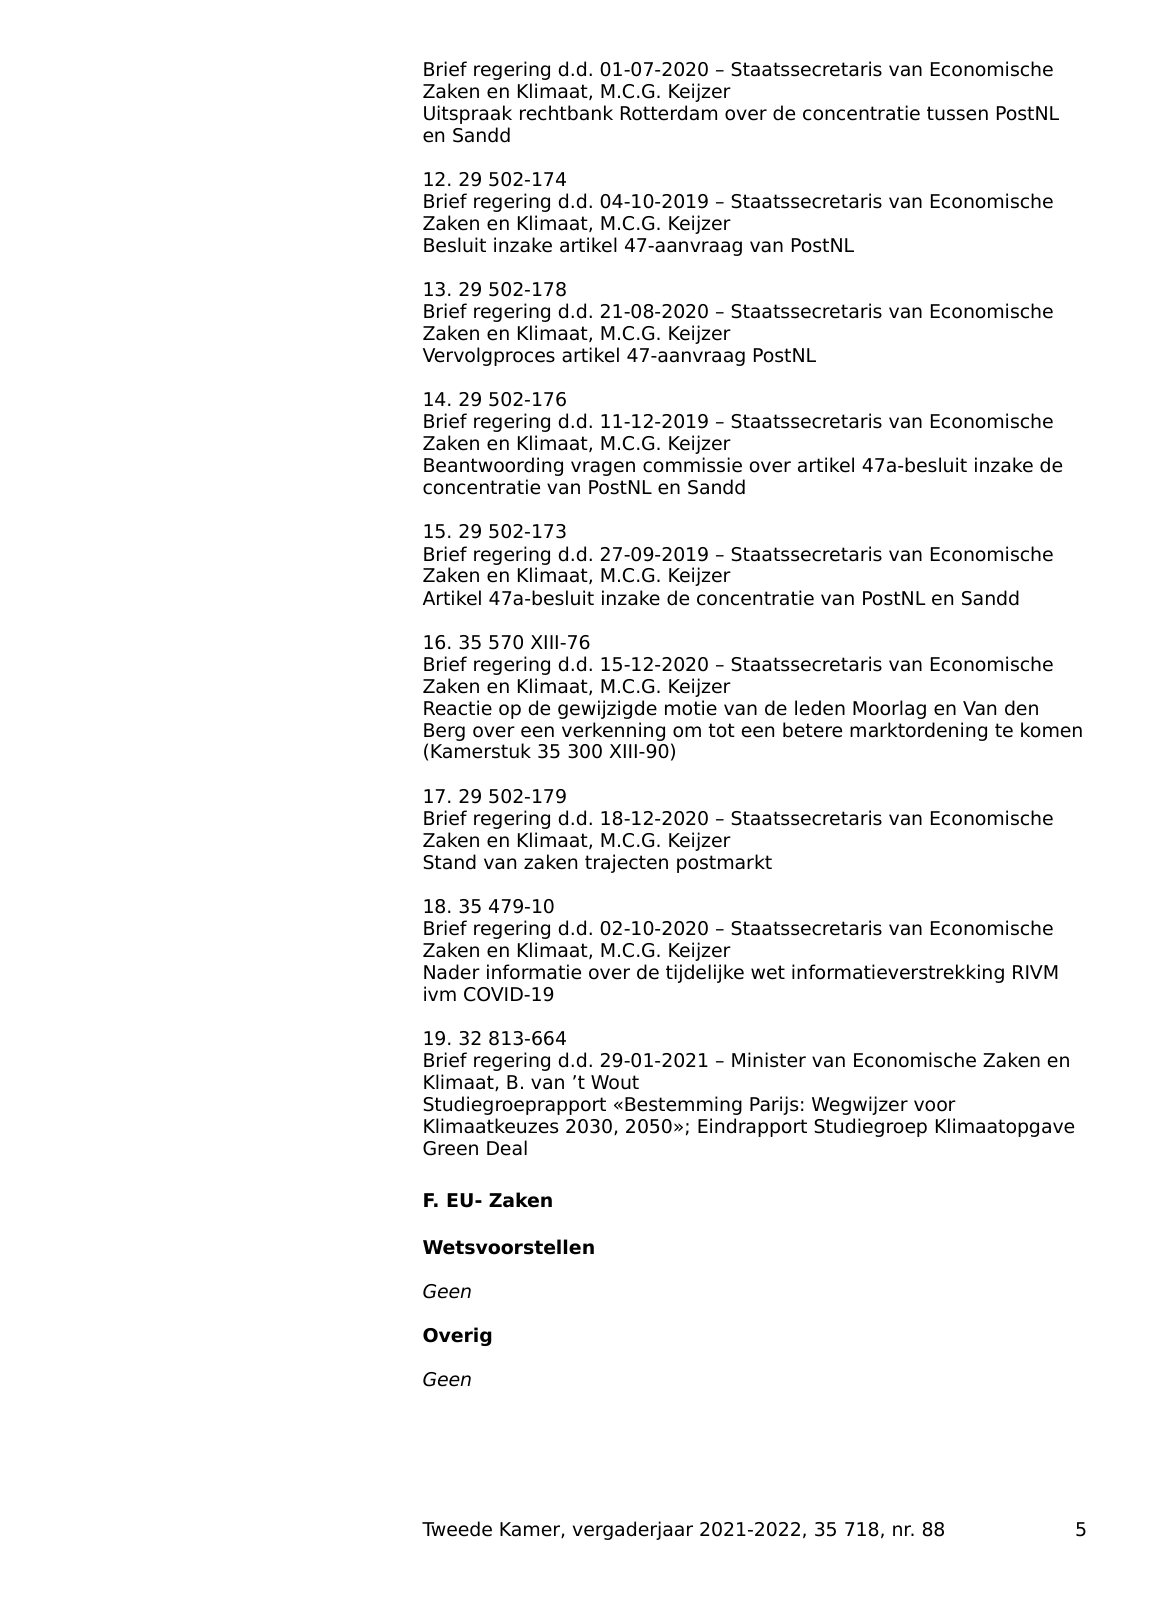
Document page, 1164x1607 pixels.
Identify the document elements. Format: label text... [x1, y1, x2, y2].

text Brief regering d.d. 04-10-2019 – Staatssecretaris van Economische Zaken en Klimaat, M.C.G. Keijzer [422, 191, 1087, 235]
text Nader informatie over de tijdelijke wet informatieverstrekking RIVM ivm COVID-19 [422, 962, 1087, 1006]
text Stand van zaken trajecten postmarkt [422, 852, 1087, 873]
text Brief regering d.d. 21-08-2020 – Staatssecretaris van Economische Zaken en Klimaat, M.C.G. Keijzer [422, 301, 1087, 345]
text Beantwoording vragen commissie over artikel 47a-besluit inzake de concentratie van PostNL en Sandd [422, 455, 1087, 499]
text Reactie op de gewijzigde motie van de leden Moorlag en Van den Berg over een verkenning om tot een betere marktordening te komen (Kamerstuk 35 300 XIII-90) [422, 697, 1087, 763]
text Brief regering d.d. 27-09-2019 – Staatssecretaris van Economische Zaken en Klimaat, M.C.G. Keijzer [422, 543, 1087, 587]
text 19. 32 813-664 [422, 1028, 1087, 1050]
text 15. 29 502-173 [422, 521, 1087, 543]
text Artikel 47a-besluit inzake de concentratie van PostNL en Sandd [422, 587, 1087, 609]
text Brief regering d.d. 18-12-2020 – Staatssecretaris van Economische Zaken en Klimaat, M.C.G. Keijzer [422, 808, 1087, 852]
text Brief regering d.d. 11-12-2019 – Staatssecretaris van Economische Zaken en Klimaat, M.C.G. Keijzer [422, 411, 1087, 455]
text Brief regering d.d. 29-01-2021 – Minister van Economische Zaken en Klimaat, B. van ’t Wout [422, 1050, 1087, 1094]
text Uitspraak rechtbank Rotterdam over de concentratie tussen PostNL en Sandd [422, 103, 1087, 147]
text 12. 29 502-174 [422, 169, 1087, 191]
subtitle Overig [422, 1325, 1087, 1347]
text Studiegroeprapport «Bestemming Parijs: Wegwijzer voor Klimaatkeuzes 2030, 2050»; Eindrapport Studiegroep Klimaatopgave Green Deal [422, 1094, 1087, 1160]
text Besluit inzake artikel 47-aanvraag van PostNL [422, 235, 1087, 257]
subtitle F. EU- Zaken [422, 1190, 1087, 1212]
text 16. 35 570 XIII-76 [422, 632, 1087, 653]
text 14. 29 502-176 [422, 389, 1087, 411]
text Brief regering d.d. 01-07-2020 – Staatssecretaris van Economische Zaken en Klimaat, M.C.G. Keijzer [422, 59, 1087, 103]
text 17. 29 502-179 [422, 786, 1087, 808]
text Vervolgproces artikel 47-aanvraag PostNL [422, 345, 1087, 367]
text Brief regering d.d. 15-12-2020 – Staatssecretaris van Economische Zaken en Klimaat, M.C.G. Keijzer [422, 653, 1087, 697]
text Brief regering d.d. 02-10-2020 – Staatssecretaris van Economische Zaken en Klimaat, M.C.G. Keijzer [422, 918, 1087, 962]
text Geen [422, 1369, 1087, 1391]
subtitle Wetsvoorstellen [422, 1237, 1087, 1259]
text 13. 29 502-178 [422, 279, 1087, 301]
text Geen [422, 1281, 1087, 1303]
text 18. 35 479-10 [422, 896, 1087, 918]
